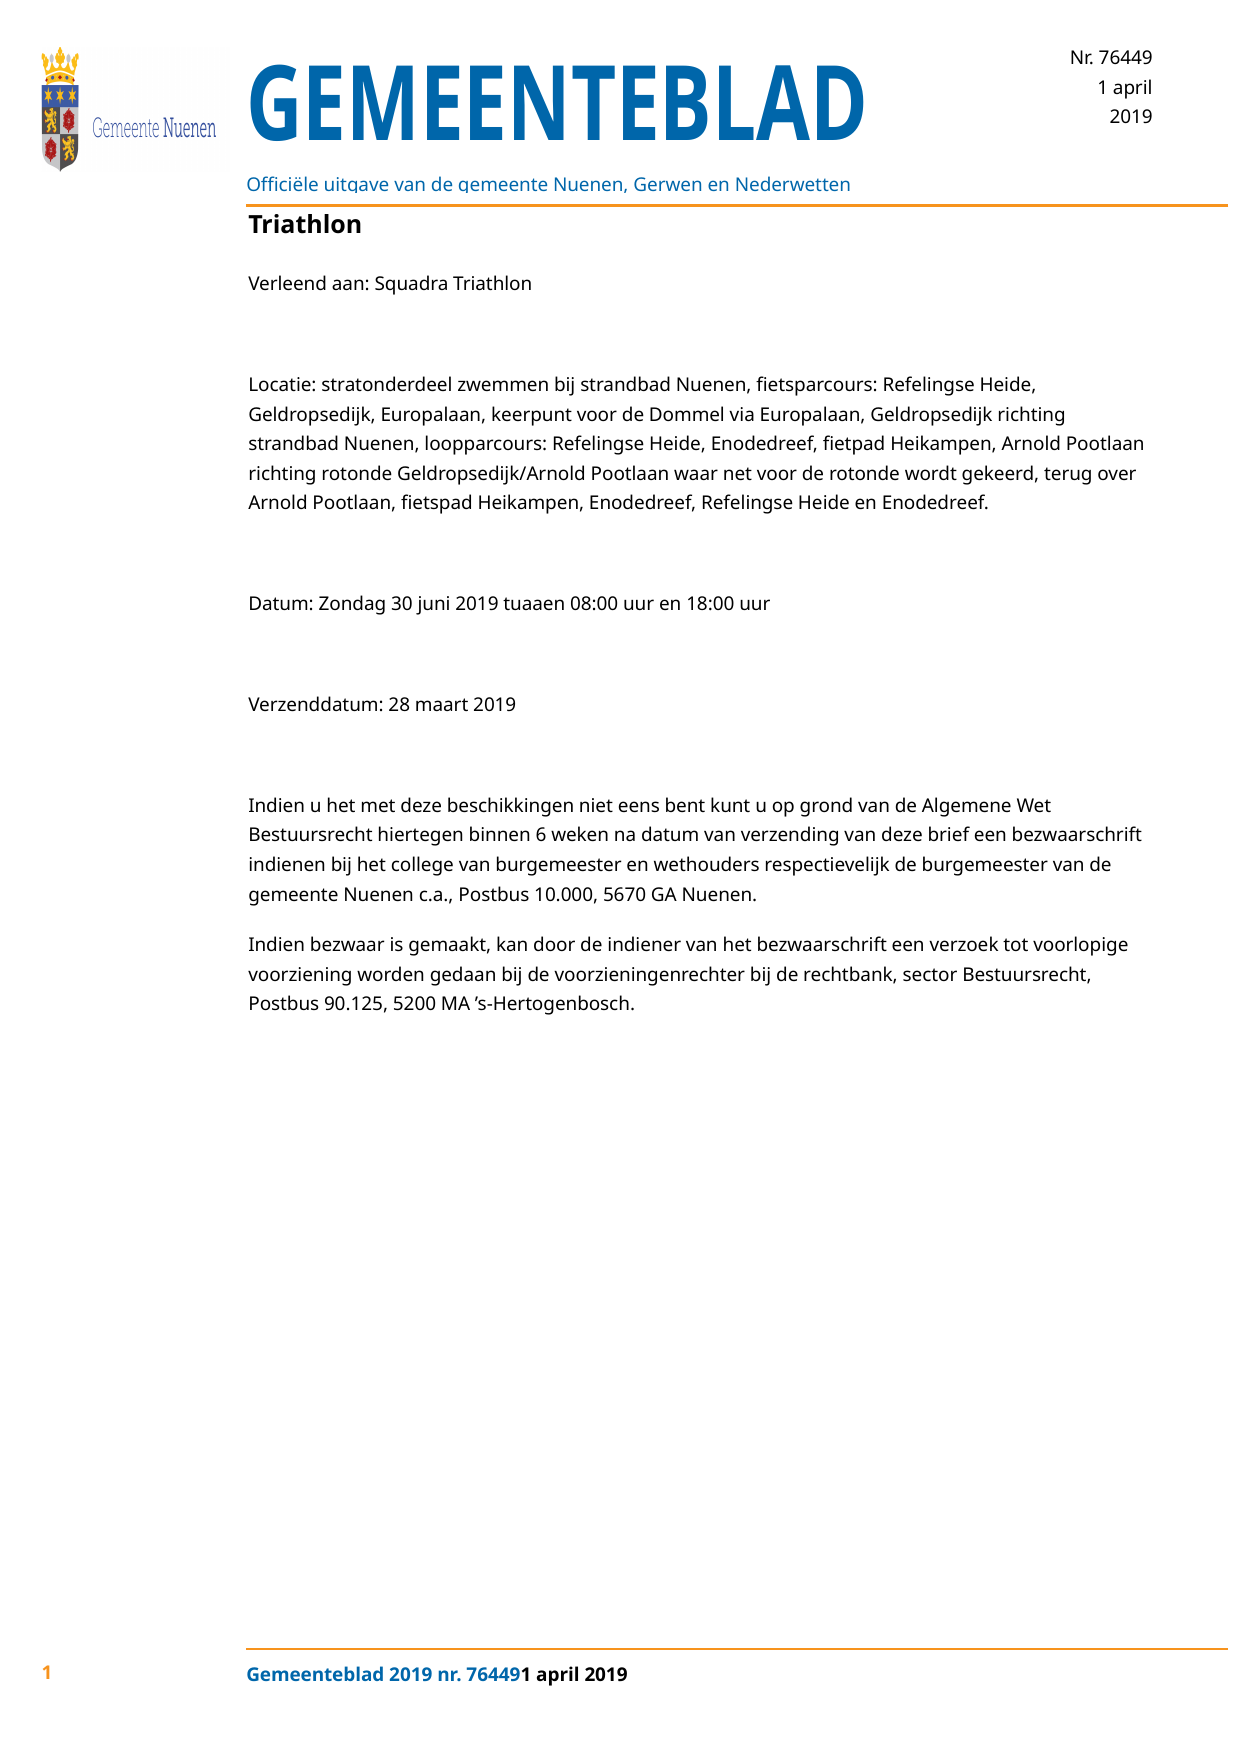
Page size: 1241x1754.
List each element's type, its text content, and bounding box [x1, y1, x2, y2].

picture [41, 47, 231, 172]
text Locatie: stratonderdeel zwemmen bij strandbad Nuenen, fietsparcours: Refelingse Heide, Geldropsedijk, Europalaan, keerpunt voor de Dommel via Europalaan, Geldropsedijk richting strandbad Nuenen, loopparcours: Refelingse Heide, Enodedreef, fietpad Heikampen, Arnold Pootlaan richting rotonde Geldropsedijk/Arnold Pootlaan waar net voor de rotonde wordt gekeerd, terug over Arnold Pootlaan, fietspad Heikampen, Enodedreef, Refelingse Heide en Enodedreef. [248, 371, 1152, 515]
text Datum: Zondag 30 juni 2019 tuaaen 08:00 uur en 18:00 uur [248, 590, 1152, 616]
text Verzenddatum: 28 maart 2019 [248, 691, 1152, 717]
text Indien u het met deze beschikkingen niet eens bent kunt u op grond van de Algemene Wet Bestuursrecht hiertegen binnen 6 weken na datum van verzending van deze brief een bezwaarschrift indienen bij het college van burgemeester en wethouders respectievelijk de burgemeester van de gemeente Nuenen c.a., Postbus 10.000, 5670 GA Nuenen. [248, 792, 1152, 906]
text Indien bezwaar is gemaakt, kan door de indiener van het bezwaarschrift een verzoek tot voorlopige voorziening worden gedaan bij de voorzieningenrechter bij de rechtbank, sector Bestuursrecht, Postbus 90.125, 5200 MA ’s-Hertogenbosch. [248, 931, 1152, 1016]
text Triathlon [248, 207, 1152, 241]
text Verleend aan: Squadra Triathlon [248, 270, 1152, 296]
